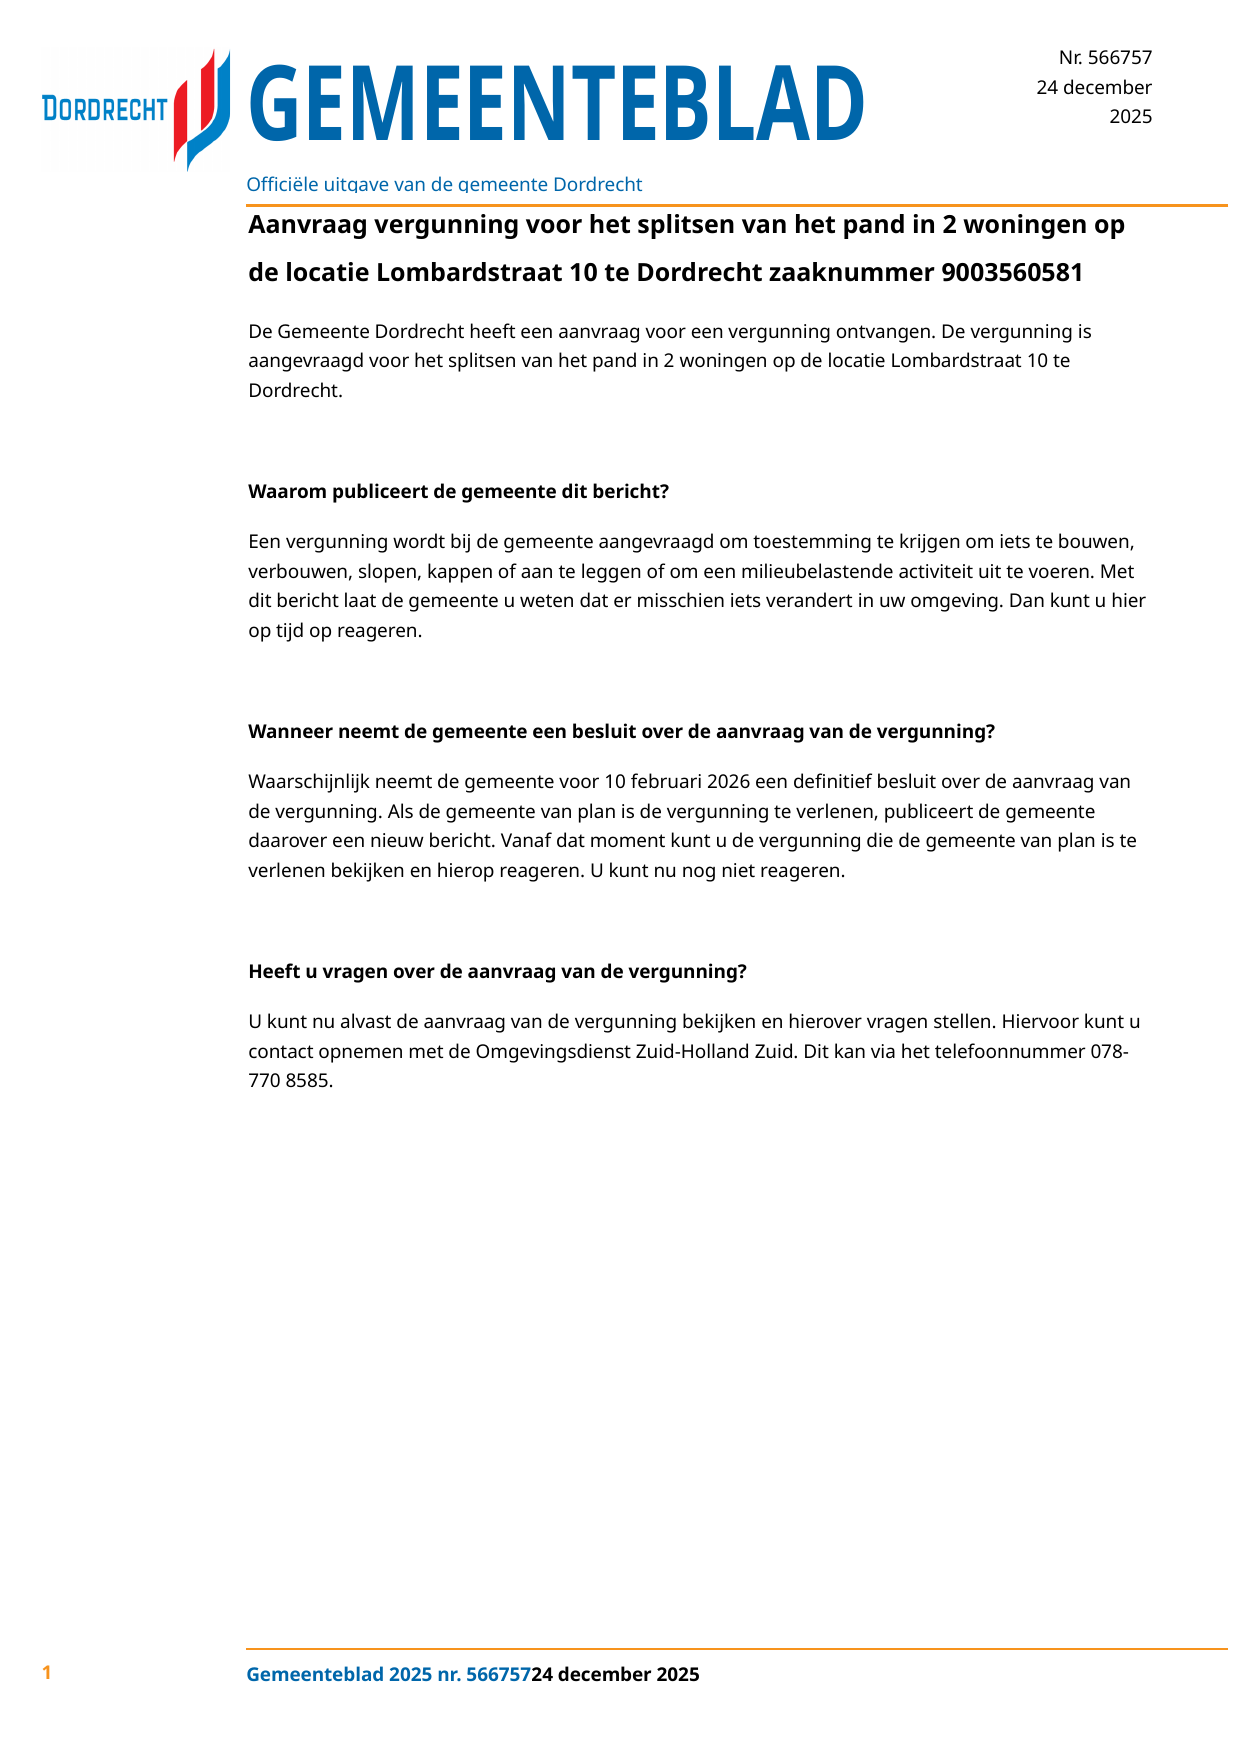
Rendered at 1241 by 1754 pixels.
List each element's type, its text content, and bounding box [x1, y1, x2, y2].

text Wanneer neemt de gemeente een besluit over de aanvraag van de vergunning? [248, 718, 1152, 744]
text Waarschijnlijk neemt de gemeente voor 10 februari 2026 een definitief besluit over de aanvraag van de vergunning. Als de gemeente van plan is de vergunning te verlenen, publiceert de gemeente daarover een nieuw bericht. Vanaf dat moment kunt u de vergunning die de gemeente van plan is te verlenen bekijken en hierop reageren. U kunt nu nog niet reageren. [248, 768, 1152, 883]
text Een vergunning wordt bij de gemeente aangevraagd om toestemming te krijgen om iets te bouwen, verbouwen, slopen, kappen of aan te leggen of om een milieubelastende activiteit uit te voeren. Met dit bericht laat de gemeente u weten dat er misschien iets verandert in uw omgeving. Dan kunt u hier op tijd op reageren. [248, 528, 1152, 643]
text Waarom publiceert de gemeente dit bericht? [248, 478, 1152, 504]
text De Gemeente Dordrecht heeft een aanvraag voor een vergunning ontvangen. De vergunning is aangevraagd voor het splitsen van het pand in 2 woningen op de locatie Lombardstraat 10 te Dordrecht. [248, 318, 1152, 403]
text Heeft u vragen over de aanvraag van de vergunning? [248, 958, 1152, 984]
text U kunt nu alvast de aanvraag van de vergunning bekijken en hierover vragen stellen. Hiervoor kunt u contact opnemen met de Omgevingsdienst Zuid-Holland Zuid. Dit kan via het telefoonnummer 078-770 8585. [248, 1008, 1152, 1093]
text Aanvraag vergunning voor het splitsen van het pand in 2 woningen op de locatie Lombardstraat 10 te Dordrecht zaaknummer 9003560581 [248, 207, 1152, 288]
picture [41, 47, 231, 172]
